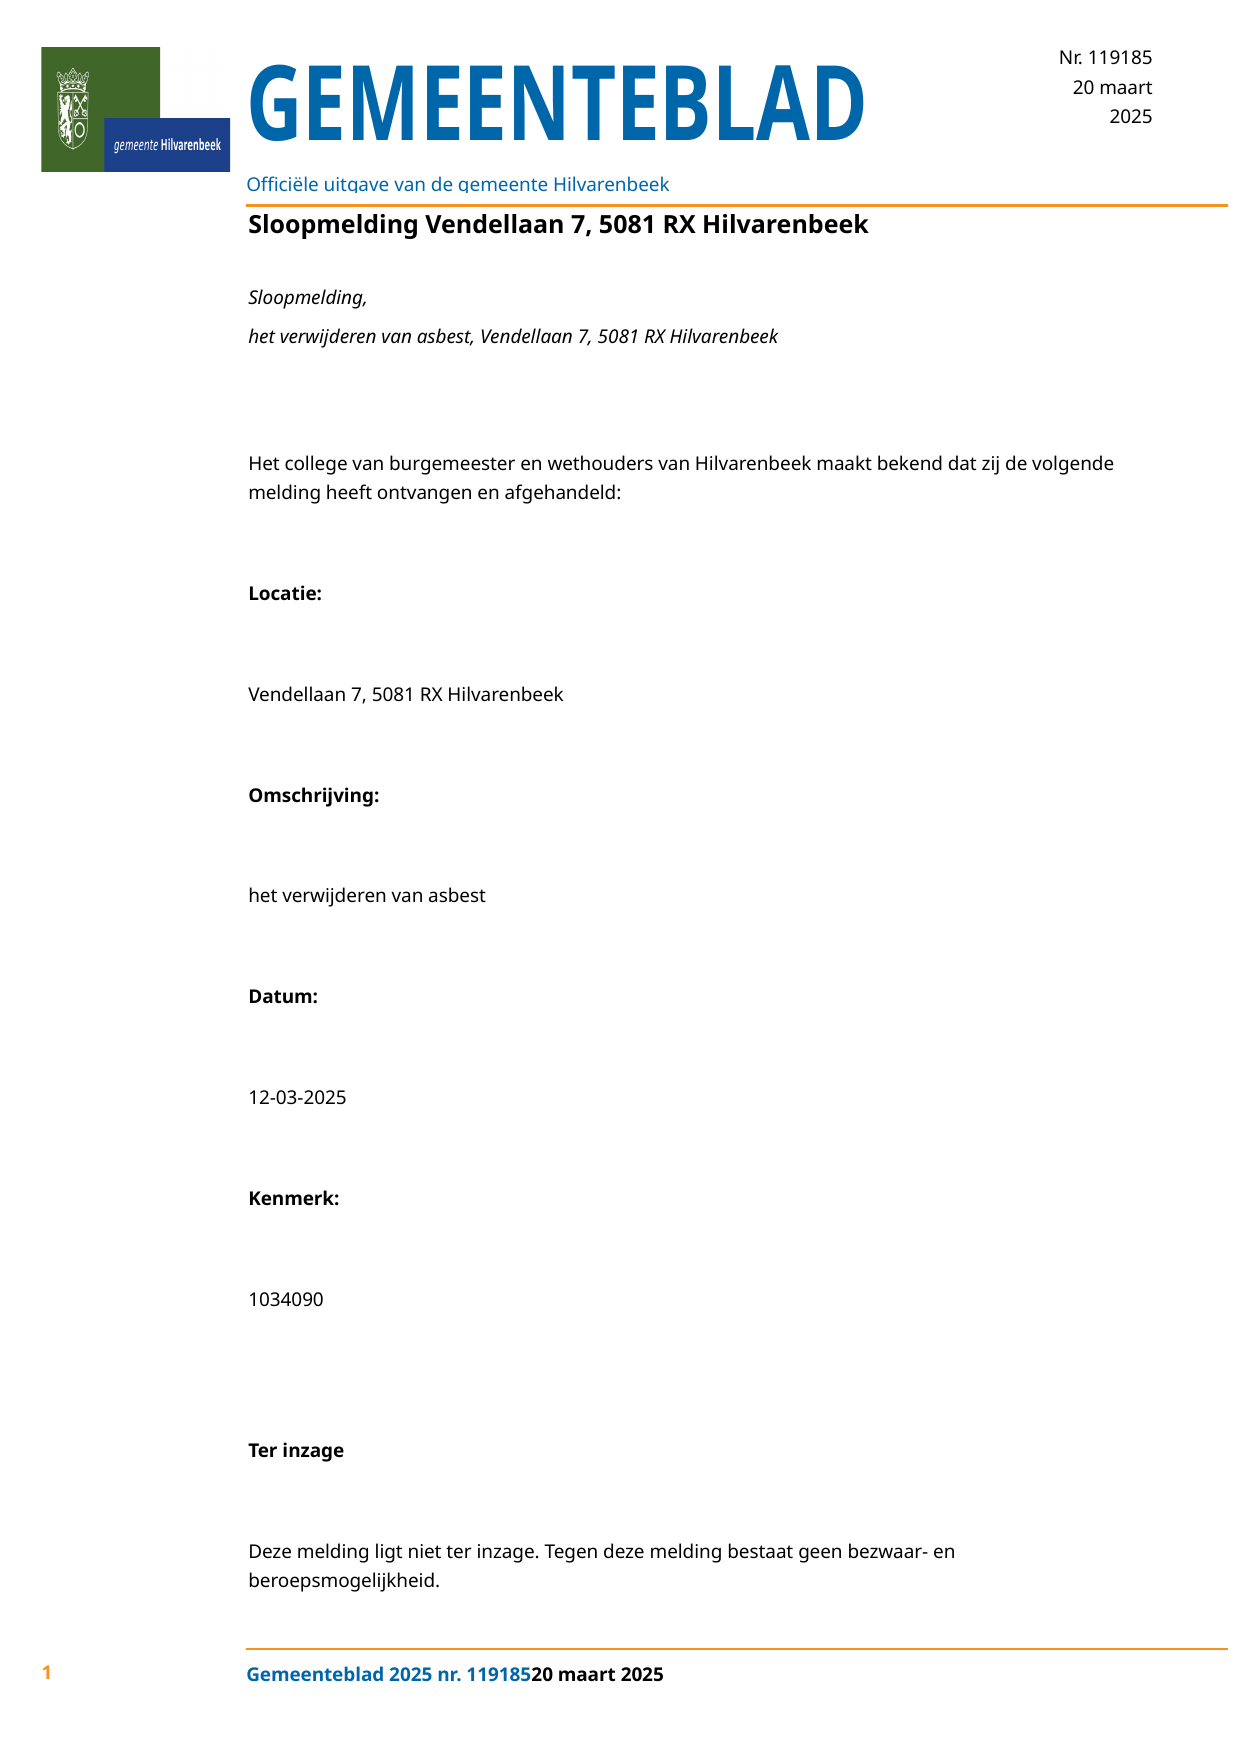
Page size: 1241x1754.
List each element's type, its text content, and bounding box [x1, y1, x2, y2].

text 1034090 [248, 1286, 1152, 1312]
text Sloopmelding, [248, 284, 1152, 309]
text Deze melding ligt niet ter inzage. Tegen deze melding bestaat geen bezwaar- en beroepsmogelijkheid. [248, 1538, 1152, 1593]
text het verwijderen van asbest [248, 883, 1152, 908]
text Sloopmelding Vendellaan 7, 5081 RX Hilvarenbeek [248, 207, 1152, 241]
text Datum: [248, 983, 1152, 1009]
text Kenmerk: [248, 1185, 1152, 1211]
text Vendellaan 7, 5081 RX Hilvarenbeek [248, 681, 1152, 707]
text Het college van burgemeester en wethouders van Hilvarenbeek maakt bekend dat zij de volgende melding heeft ontvangen en afgehandeld: [248, 450, 1152, 505]
text Ter inzage [248, 1437, 1152, 1463]
text Locatie: [248, 580, 1152, 606]
text Omschrijving: [248, 782, 1152, 807]
text het verwijderen van asbest, Vendellaan 7, 5081 RX Hilvarenbeek [248, 323, 1152, 349]
picture [41, 47, 231, 172]
text 12-03-2025 [248, 1084, 1152, 1110]
